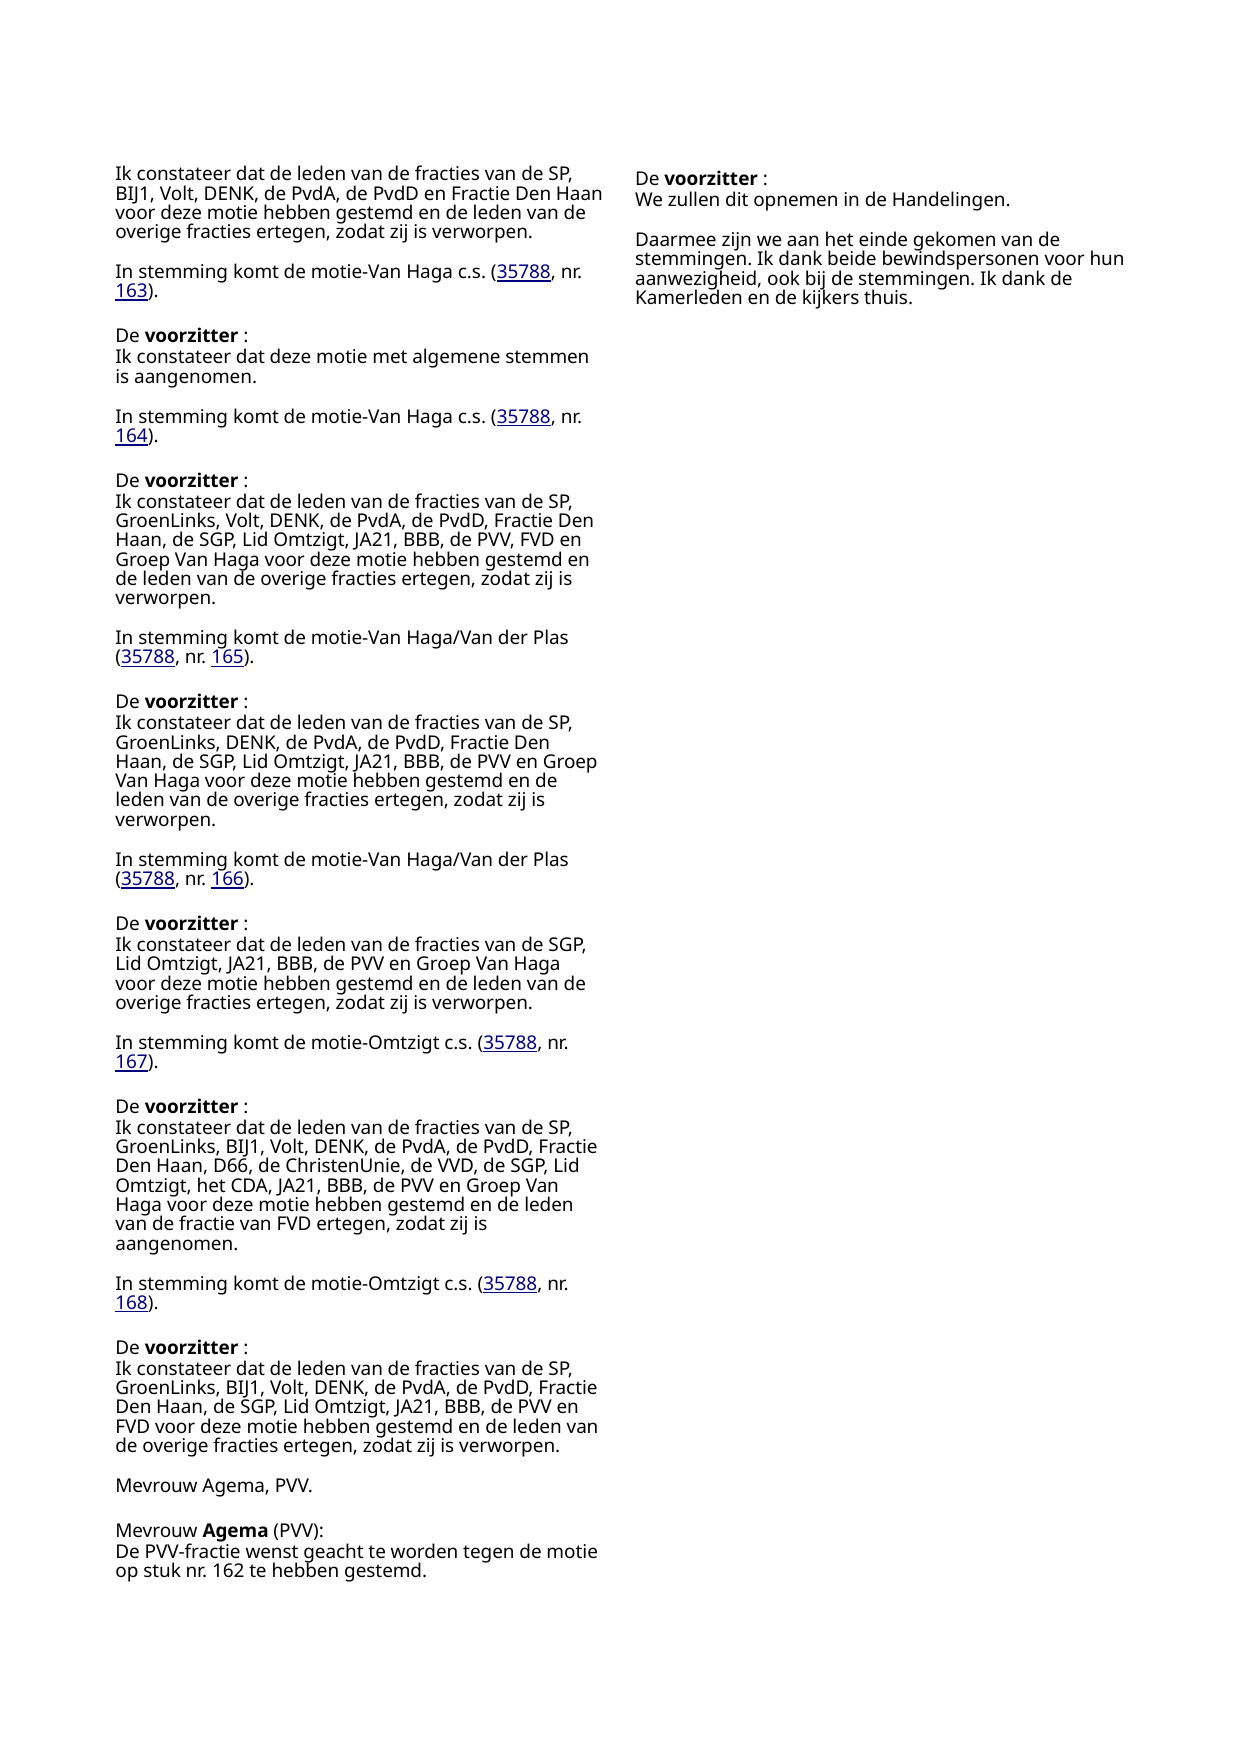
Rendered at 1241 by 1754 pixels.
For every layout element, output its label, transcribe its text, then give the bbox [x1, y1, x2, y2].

text In stemming komt de motie-Van Haga/Van der Plas (35788, nr. 165). [115, 629, 605, 668]
text Ik constateer dat de leden van de fracties van de SP, GroenLinks, BIJ1, Volt, DENK, de PvdA, de PvdD, Fractie Den Haan, D66, de ChristenUnie, de VVD, de SGP, Lid Omtzigt, het CDA, JA21, BBB, de PVV en Groep Van Haga voor deze motie hebben gestemd en de leden van de fractie van FVD ertegen, zodat zij is aangenomen. [115, 1119, 605, 1254]
text Ik constateer dat de leden van de fracties van de SP, GroenLinks, DENK, de PvdA, de PvdD, Fractie Den Haan, de SGP, Lid Omtzigt, JA21, BBB, de PVV en Groep Van Haga voor deze motie hebben gestemd en de leden van de overige fracties ertegen, zodat zij is verworpen. [115, 714, 605, 830]
text De voorzitter : [115, 689, 605, 714]
text Ik constateer dat de leden van de fracties van de SP, GroenLinks, BIJ1, Volt, DENK, de PvdA, de PvdD, Fractie Den Haan, de SGP, Lid Omtzigt, JA21, BBB, de PVV en FVD voor deze motie hebben gestemd en de leden van de overige fracties ertegen, zodat zij is verworpen. [115, 1360, 605, 1456]
text In stemming komt de motie-Van Haga/Van der Plas (35788, nr. 166). [115, 851, 605, 889]
text De voorzitter : [115, 910, 605, 936]
text De voorzitter : [115, 467, 605, 493]
text De voorzitter : [115, 323, 605, 348]
text Daarmee zijn we aan het einde gekomen van de stemmingen. Ik dank beide bewindspersonen voor hun aanwezigheid, ook bij de stemmingen. Ik dank de Kamerleden en de kijkers thuis. [635, 231, 1125, 308]
text We zullen dit opnemen in de Handelingen. [635, 191, 1125, 210]
text Ik constateer dat deze motie met algemene stemmen is aangenomen. [115, 348, 605, 387]
text In stemming komt de motie-Omtzigt c.s. (35788, nr. 168). [115, 1275, 605, 1313]
text Mevrouw Agema, PVV. [115, 1477, 605, 1496]
text Mevrouw Agema (PVV): [115, 1517, 605, 1543]
text De voorzitter : [115, 1334, 605, 1360]
text Ik constateer dat de leden van de fracties van de SP, GroenLinks, Volt, DENK, de PvdA, de PvdD, Fractie Den Haan, de SGP, Lid Omtzigt, JA21, BBB, de PVV, FVD en Groep Van Haga voor deze motie hebben gestemd en de leden van de overige fracties ertegen, zodat zij is verworpen. [115, 493, 605, 608]
text In stemming komt de motie-Van Haga c.s. (35788, nr. 164). [115, 408, 605, 446]
text De voorzitter : [635, 165, 1125, 191]
text In stemming komt de motie-Van Haga c.s. (35788, nr. 163). [115, 263, 605, 302]
text De PVV-fractie wenst geacht te worden tegen de motie op stuk nr. 162 te hebben gestemd. [115, 1543, 605, 1581]
text De voorzitter : [115, 1093, 605, 1119]
text Ik constateer dat de leden van de fracties van de SP, BIJ1, Volt, DENK, de PvdA, de PvdD en Fractie Den Haan voor deze motie hebben gestemd en de leden van de overige fracties ertegen, zodat zij is verworpen. [115, 165, 605, 242]
text In stemming komt de motie-Omtzigt c.s. (35788, nr. 167). [115, 1034, 605, 1072]
text Ik constateer dat de leden van de fracties van de SGP, Lid Omtzigt, JA21, BBB, de PVV en Groep Van Haga voor deze motie hebben gestemd en de leden van de overige fracties ertegen, zodat zij is verworpen. [115, 936, 605, 1013]
